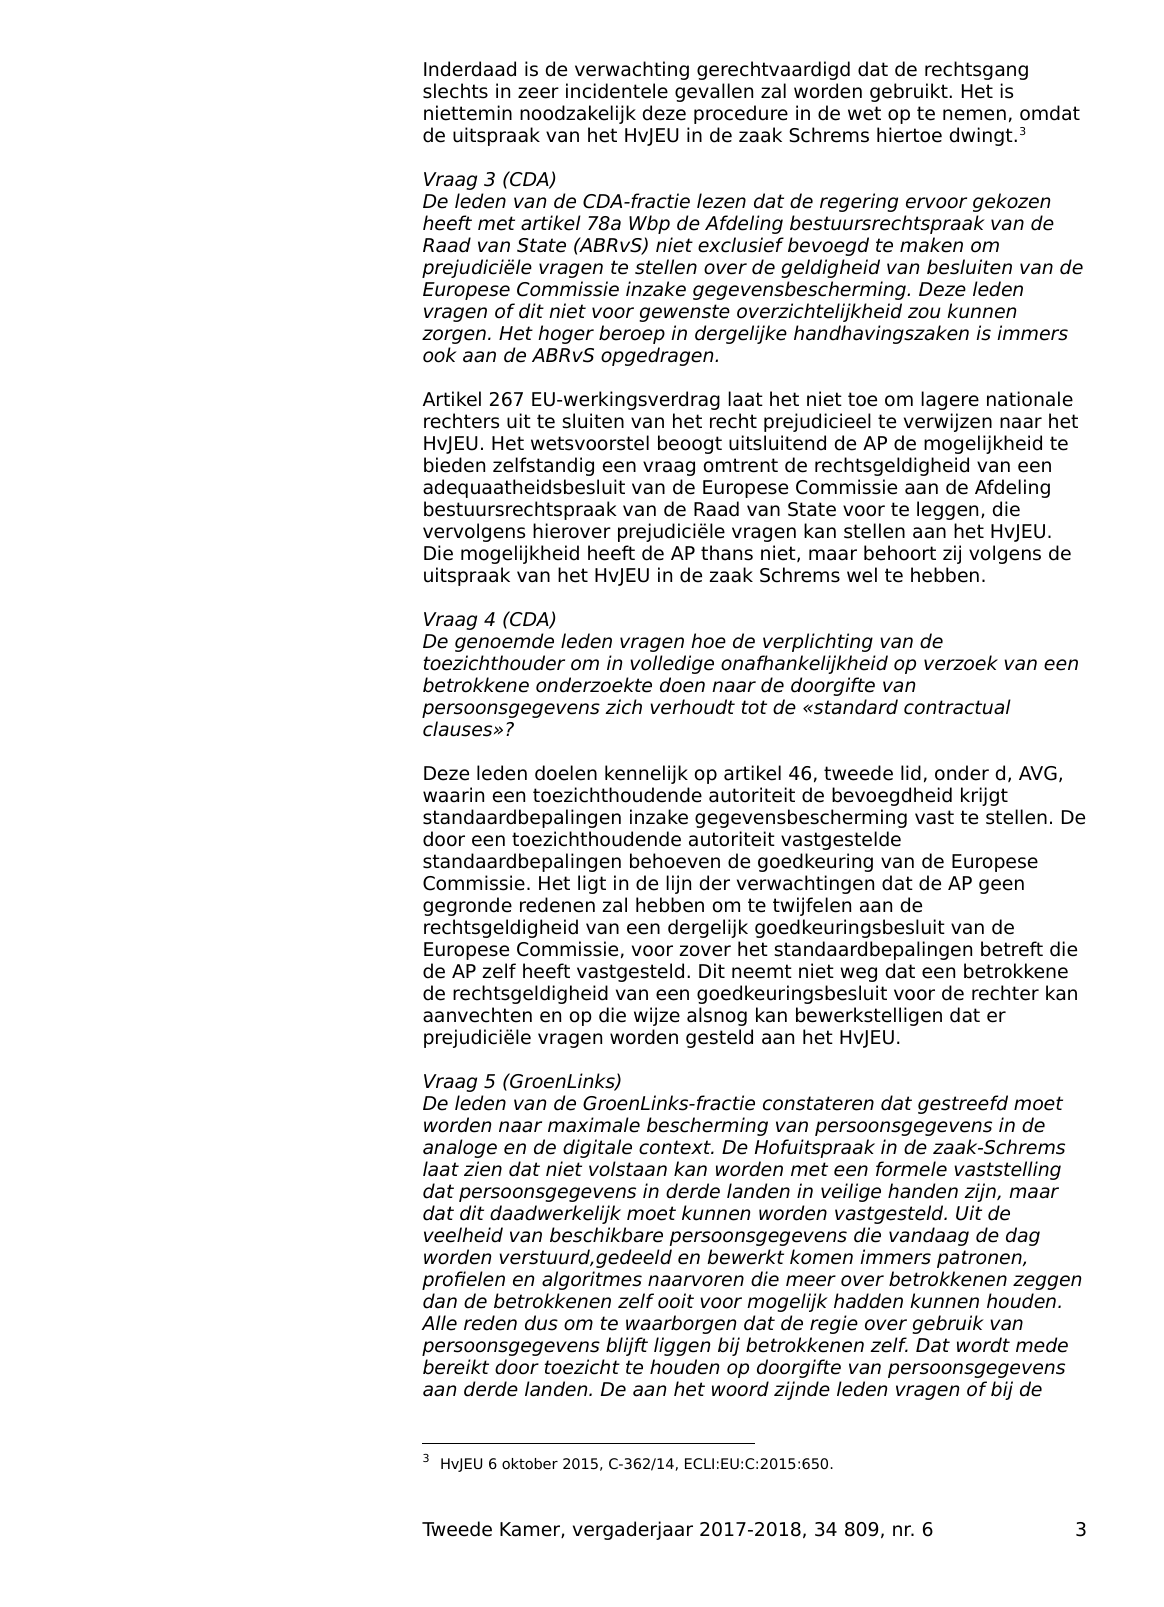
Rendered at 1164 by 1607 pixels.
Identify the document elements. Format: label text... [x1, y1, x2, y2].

text De leden van de GroenLinks-fractie constateren dat gestreefd moet worden naar maximale bescherming van persoonsgegevens in de analoge en de digitale context. De Hofuitspraak in de zaak-Schrems laat zien dat niet volstaan kan worden met een formele vaststelling dat persoonsgegevens in derde landen in veilige handen zijn, maar dat dit daadwerkelijk moet kunnen worden vastgesteld. Uit de veelheid van beschikbare persoonsgegevens die vandaag de dag worden verstuurd,gedeeld en bewerkt komen immers patronen, profielen en algoritmes naarvoren die meer over betrokkenen zeggen dan de betrokkenen zelf ooit voor mogelijk hadden kunnen houden. Alle reden dus om te waarborgen dat de regie over gebruik van persoonsgegevens blijft liggen bij betrokkenen zelf. Dat wordt mede bereikt door toezicht te houden op doorgifte van persoonsgegevens aan derde landen. De aan het woord zijnde leden vragen of bij de [422, 1093, 1087, 1401]
text Vraag 5 (GroenLinks) [422, 1071, 1087, 1093]
text Artikel 267 EU-werkingsverdrag laat het niet toe om lagere nationale rechters uit te sluiten van het recht prejudicieel te verwijzen naar het HvJEU. Het wetsvoorstel beoogt uitsluitend de AP de mogelijkheid te bieden zelfstandig een vraag omtrent de rechtsgeldigheid van een adequaatheidsbesluit van de Europese Commissie aan de Afdeling bestuursrechtspraak van de Raad van State voor te leggen, die vervolgens hierover prejudiciële vragen kan stellen aan het HvJEU. Die mogelijkheid heeft de AP thans niet, maar behoort zij volgens de uitspraak van het HvJEU in de zaak Schrems wel te hebben. [422, 389, 1087, 587]
text Vraag 4 (CDA) [422, 609, 1087, 631]
text Deze leden doelen kennelijk op artikel 46, tweede lid, onder d, AVG, waarin een toezichthoudende autoriteit de bevoegdheid krijgt standaardbepalingen inzake gegevensbescherming vast te stellen. De door een toezichthoudende autoriteit vastgestelde standaardbepalingen behoeven de goedkeuring van de Europese Commissie. Het ligt in de lijn der verwachtingen dat de AP geen gegronde redenen zal hebben om te twijfelen aan de rechtsgeldigheid van een dergelijk goedkeuringsbesluit van de Europese Commissie, voor zover het standaardbepalingen betreft die de AP zelf heeft vastgesteld. Dit neemt niet weg dat een betrokkene de rechtsgeldigheid van een goedkeuringsbesluit voor de rechter kan aanvechten en op die wijze alsnog kan bewerkstelligen dat er prejudiciële vragen worden gesteld aan het HvJEU. [422, 763, 1087, 1049]
text Vraag 3 (CDA) [422, 169, 1087, 191]
text HvJEU 6 oktober 2015, C-362/14, ECLI:EU:C:2015:650. [422, 1452, 1087, 1474]
text De genoemde leden vragen hoe de verplichting van de toezichthouder om in volledige onafhankelijkheid op verzoek van een betrokkene onderzoekte doen naar de doorgifte van persoonsgegevens zich verhoudt tot de «standard contractual clauses»? [422, 631, 1087, 741]
text Inderdaad is de verwachting gerechtvaardigd dat de rechtsgang slechts in zeer incidentele gevallen zal worden gebruikt. Het is niettemin noodzakelijk deze procedure in de wet op te nemen, omdat de uitspraak van het HvJEU in de zaak Schrems hiertoe dwingt. [422, 59, 1087, 147]
text De leden van de CDA-fractie lezen dat de regering ervoor gekozen heeft met artikel 78a Wbp de Afdeling bestuursrechtspraak van de Raad van State (ABRvS) niet exclusief bevoegd te maken om prejudiciële vragen te stellen over de geldigheid van besluiten van de Europese Commissie inzake gegevensbescherming. Deze leden vragen of dit niet voor gewenste overzichtelijkheid zou kunnen zorgen. Het hoger beroep in dergelijke handhavingszaken is immers ook aan de ABRvS opgedragen. [422, 191, 1087, 367]
